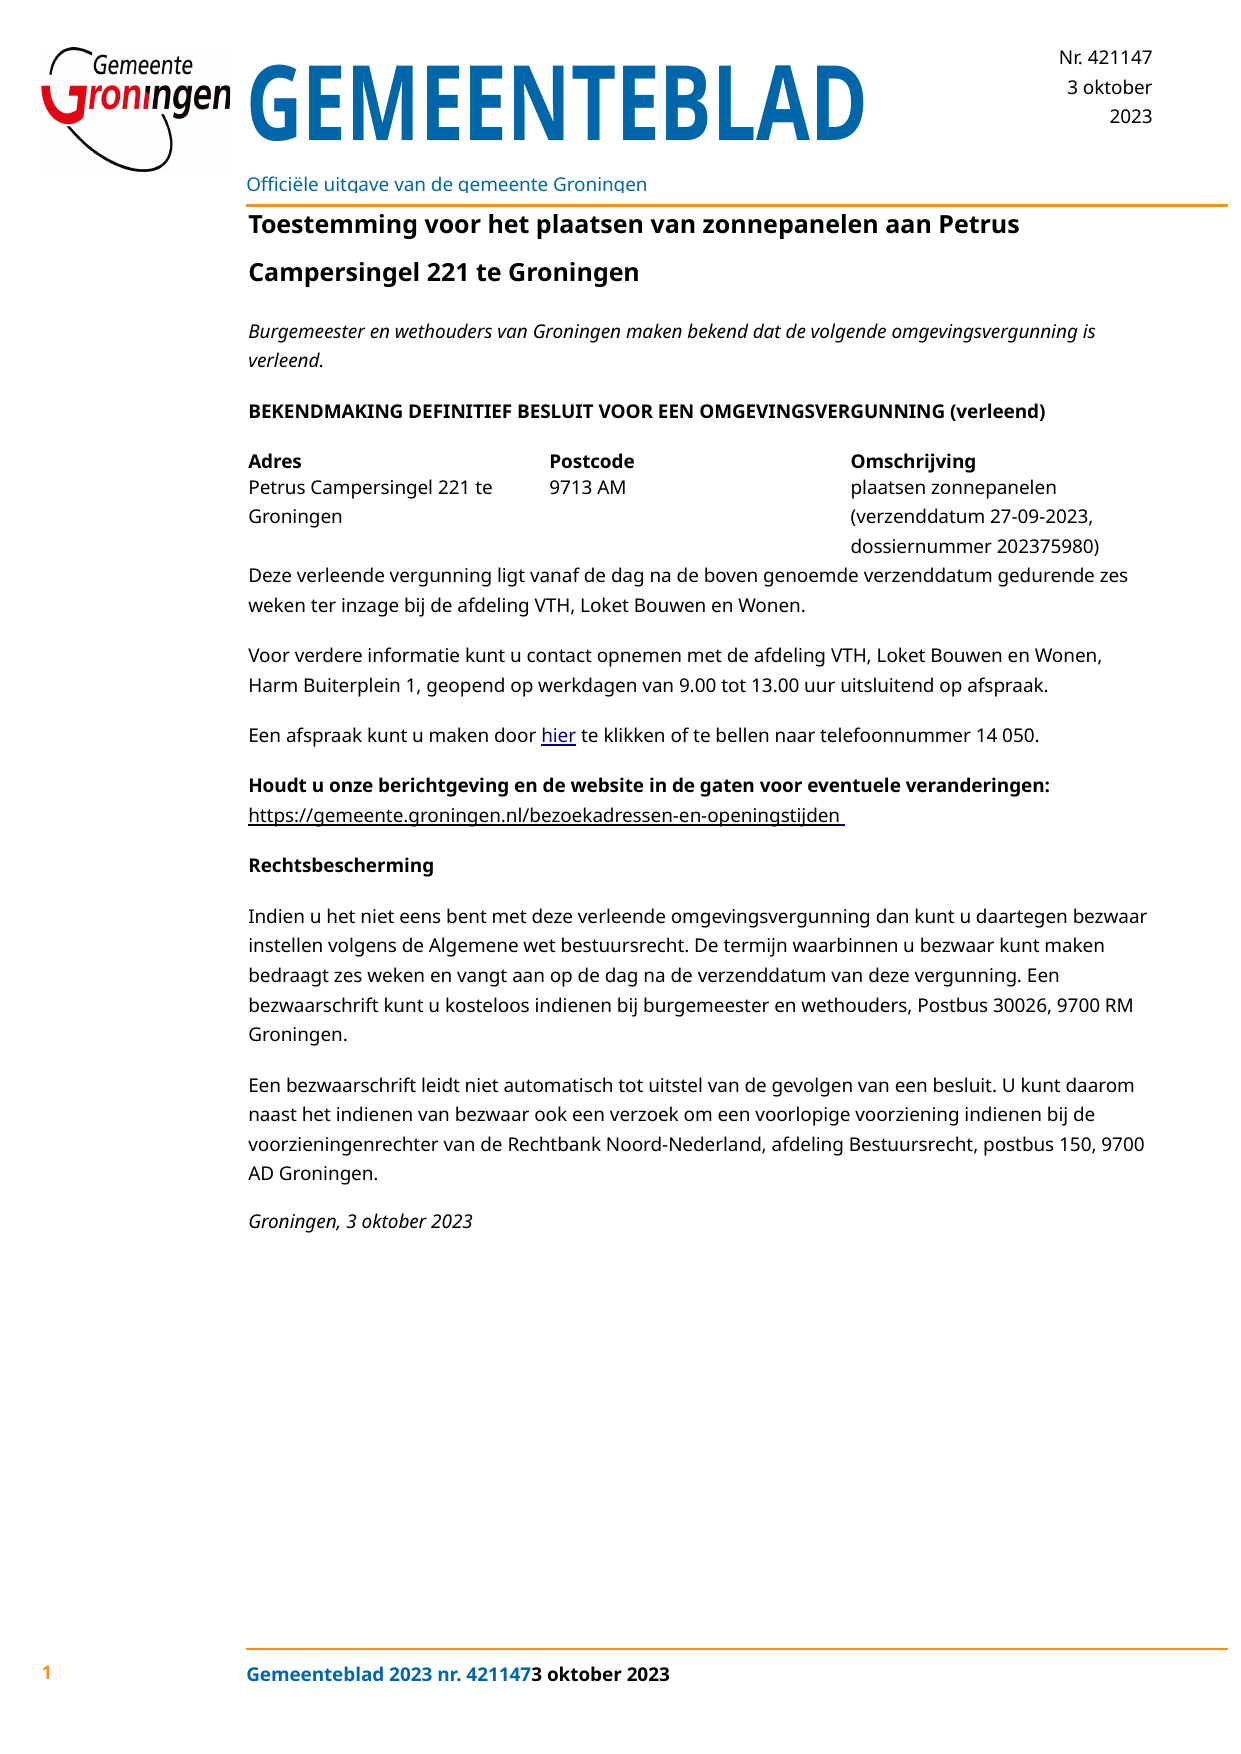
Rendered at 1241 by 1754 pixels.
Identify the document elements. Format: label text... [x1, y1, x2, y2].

text Voor verdere informatie kunt u contact opnemen met de afdeling VTH, Loket Bouwen en Wonen, Harm Buiterplein 1, geopend op werkdagen van 9.00 tot 13.00 uur uitsluitend op afspraak. [248, 642, 1152, 698]
text Burgemeester en wethouders van Groningen maken bekend dat de volgende omgevingsvergunning is verleend. [248, 318, 1152, 373]
text Houdt u onze berichtgeving en de website in de gaten voor eventuele veranderingen: https://gemeente.groningen.nl/bezoekadressen-en-openingstijden [248, 773, 1152, 828]
text BEKENDMAKING DEFINITIEF BESLUIT VOOR EEN OMGEVINGSVERGUNNING (verleend) [248, 398, 1152, 424]
text Deze verleende vergunning ligt vanaf de dag na de boven genoemde verzenddatum gedurende zes weken ter inzage bij de afdeling VTH, Loket Bouwen en Wonen. [248, 562, 1152, 618]
picture [41, 47, 231, 172]
text Groningen, 3 oktober 2023 [248, 1208, 1152, 1234]
table_header Adres [248, 449, 549, 474]
table_header Postcode [549, 449, 850, 474]
table_cell 9713 AM [549, 474, 850, 559]
table_header Omschrijving [850, 449, 1152, 474]
table_cell plaatsen zonnepanelen (verzenddatum 27-09-2023, dossiernummer 202375980) [850, 474, 1152, 559]
text Toestemming voor het plaatsen van zonnepanelen aan Petrus Campersingel 221 te Groningen [248, 207, 1152, 288]
text Een bezwaarschrift leidt niet automatisch tot uitstel van de gevolgen van een besluit. U kunt daarom naast het indienen van bezwaar ook een verzoek om een voorlopige voorziening indienen bij de voorzieningenrechter van de Rechtbank Noord-Nederland, afdeling Bestuursrecht, postbus 150, 9700 AD Groningen. [248, 1072, 1152, 1186]
text Rechtsbescherming [248, 853, 1152, 878]
text Een afspraak kunt u maken door hier te klikken of te bellen naar telefoonnummer 14 050. [248, 722, 1152, 748]
text Indien u het niet eens bent met deze verleende omgevingsvergunning dan kunt u daartegen bezwaar instellen volgens de Algemene wet bestuursrecht. De termijn waarbinnen u bezwaar kunt maken bedraagt zes weken en vangt aan op de dag na de verzenddatum van deze vergunning. Een bezwaarschrift kunt u kosteloos indienen bij burgemeester en wethouders, Postbus 30026, 9700 RM Groningen. [248, 903, 1152, 1047]
table_cell Petrus Campersingel 221 te Groningen [248, 474, 549, 559]
